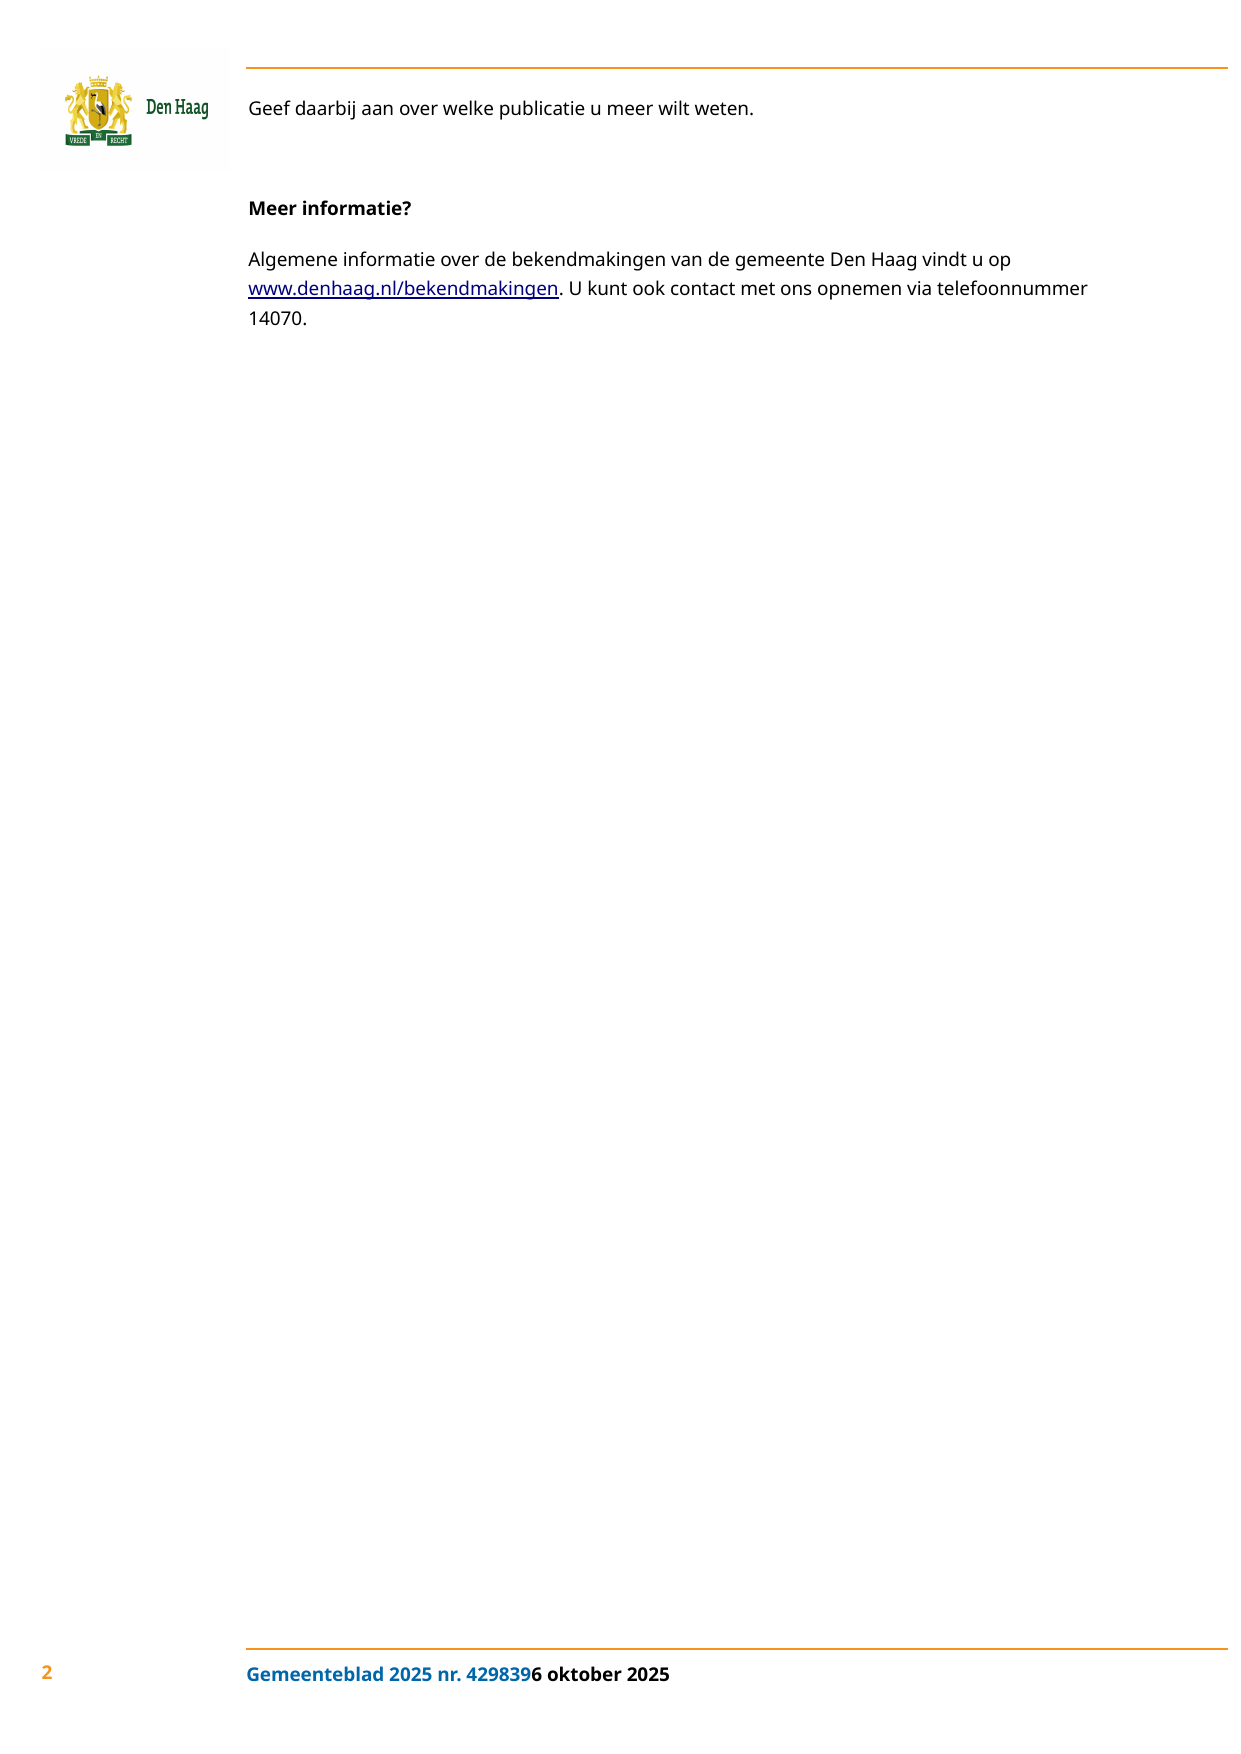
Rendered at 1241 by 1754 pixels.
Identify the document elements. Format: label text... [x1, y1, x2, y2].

text Meer informatie? [248, 196, 1152, 221]
picture [41, 47, 231, 172]
text Algemene informatie over de bekendmakingen van de gemeente Den Haag vindt u op www.denhaag.nl/bekendmakingen. U kunt ook contact met ons opnemen via telefoonnummer 14070. [248, 246, 1152, 331]
text Geef daarbij aan over welke publicatie u meer wilt weten. [248, 95, 1152, 121]
